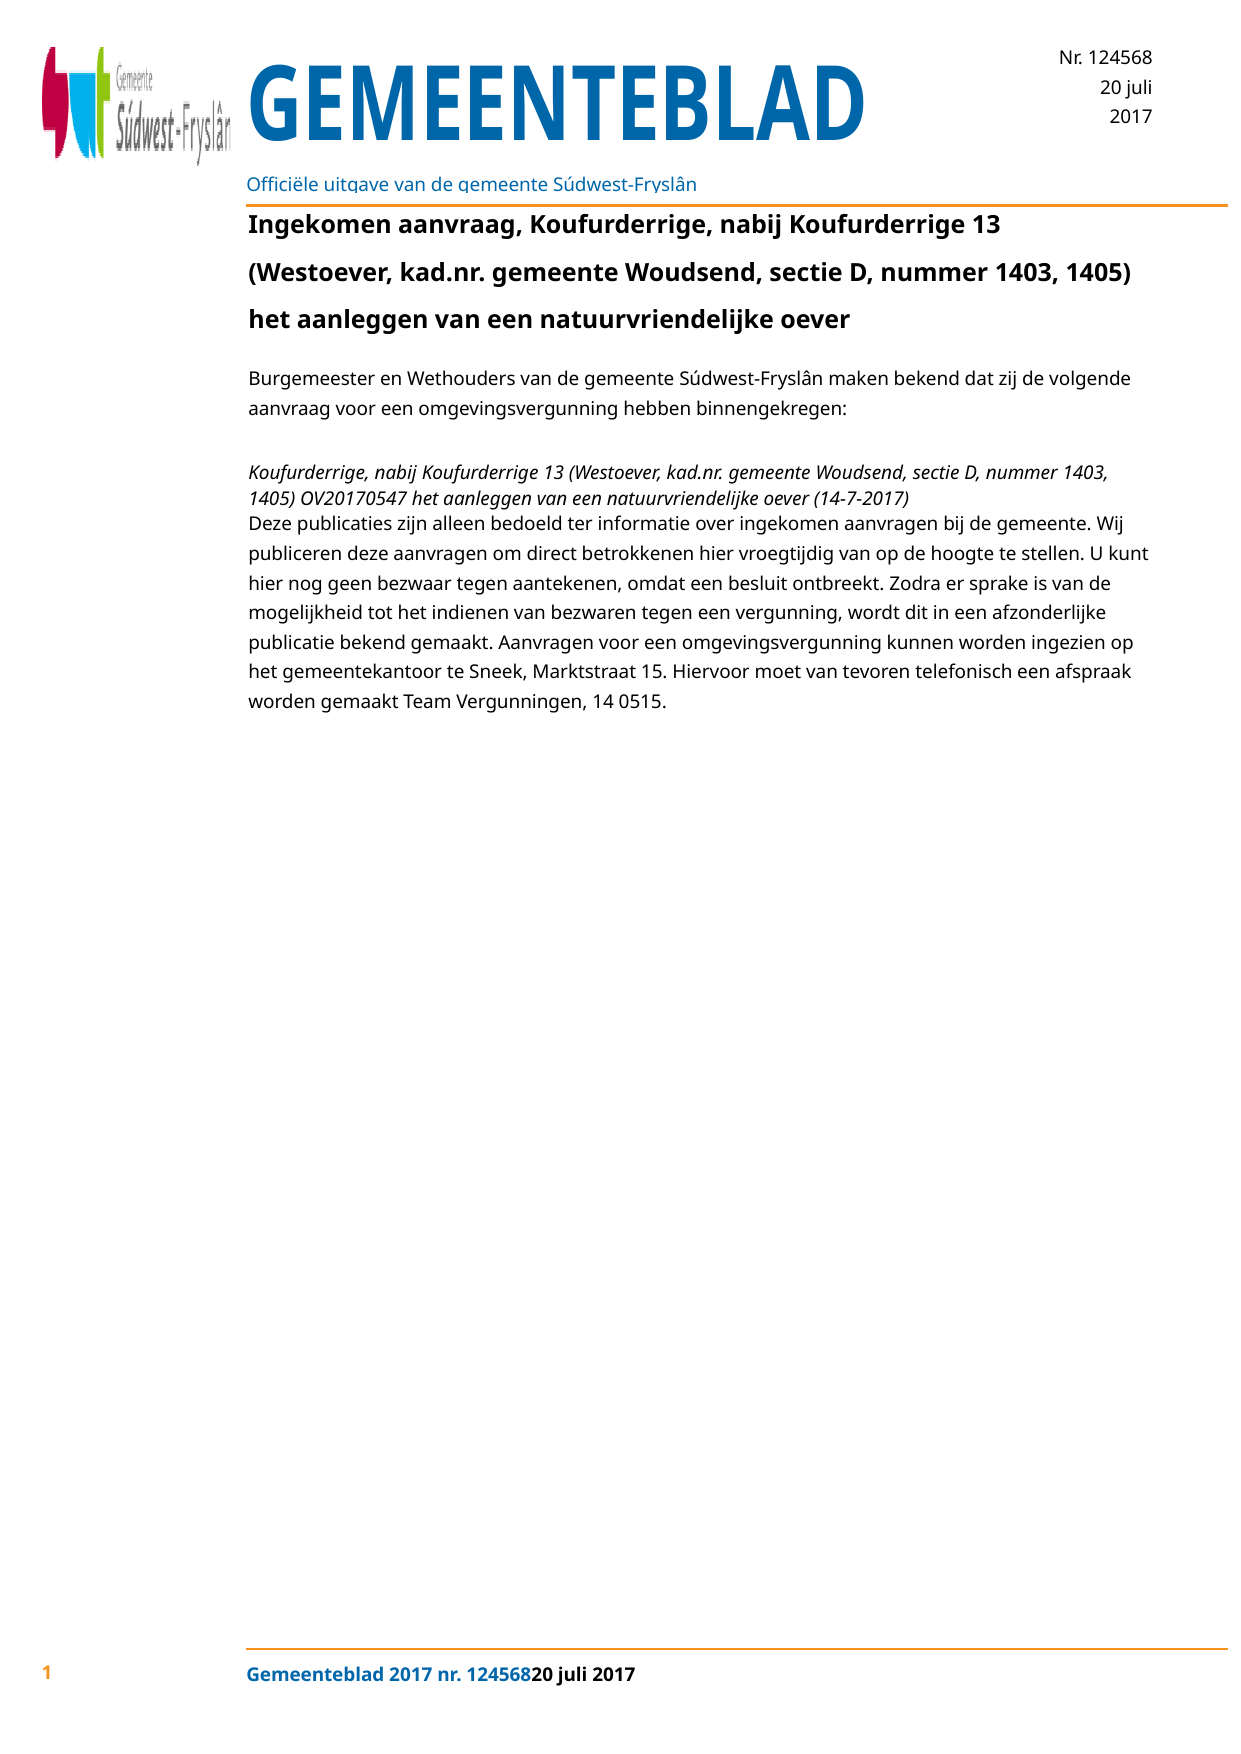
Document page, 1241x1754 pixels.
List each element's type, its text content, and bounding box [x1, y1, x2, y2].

text Deze publicaties zijn alleen bedoeld ter informatie over ingekomen aanvragen bij de gemeente. Wij publiceren deze aanvragen om direct betrokkenen hier vroegtijdig van op de hoogte te stellen. U kunt hier nog geen bezwaar tegen aantekenen, omdat een besluit ontbreekt. Zodra er sprake is van de mogelijkheid tot het indienen van bezwaren tegen een vergunning, wordt dit in een afzonderlijke publicatie bekend gemaakt. Aanvragen voor een omgevingsvergunning kunnen worden ingezien op het gemeentekantoor te Sneek, Marktstraat 15. Hiervoor moet van tevoren telefonisch een afspraak worden gemaakt Team Vergunningen, 14 0515. [248, 511, 1152, 714]
text Ingekomen aanvraag, Koufurderrige, nabij Koufurderrige 13 (Westoever, kad.nr. gemeente Woudsend, sectie D, nummer 1403, 1405) het aanleggen van een natuurvriendelijke oever [248, 207, 1152, 336]
text Burgemeester en Wethouders van de gemeente Súdwest-Fryslân maken bekend dat zij de volgende aanvraag voor een omgevingsvergunning hebben binnengekregen: [248, 366, 1152, 421]
text Koufurderrige, nabij Koufurderrige 13 (Westoever, kad.nr. gemeente Woudsend, sectie D, nummer 1403, 1405) OV20170547 het aanleggen van een natuurvriendelijke oever (14-7-2017) [248, 459, 1152, 511]
picture [41, 47, 231, 172]
